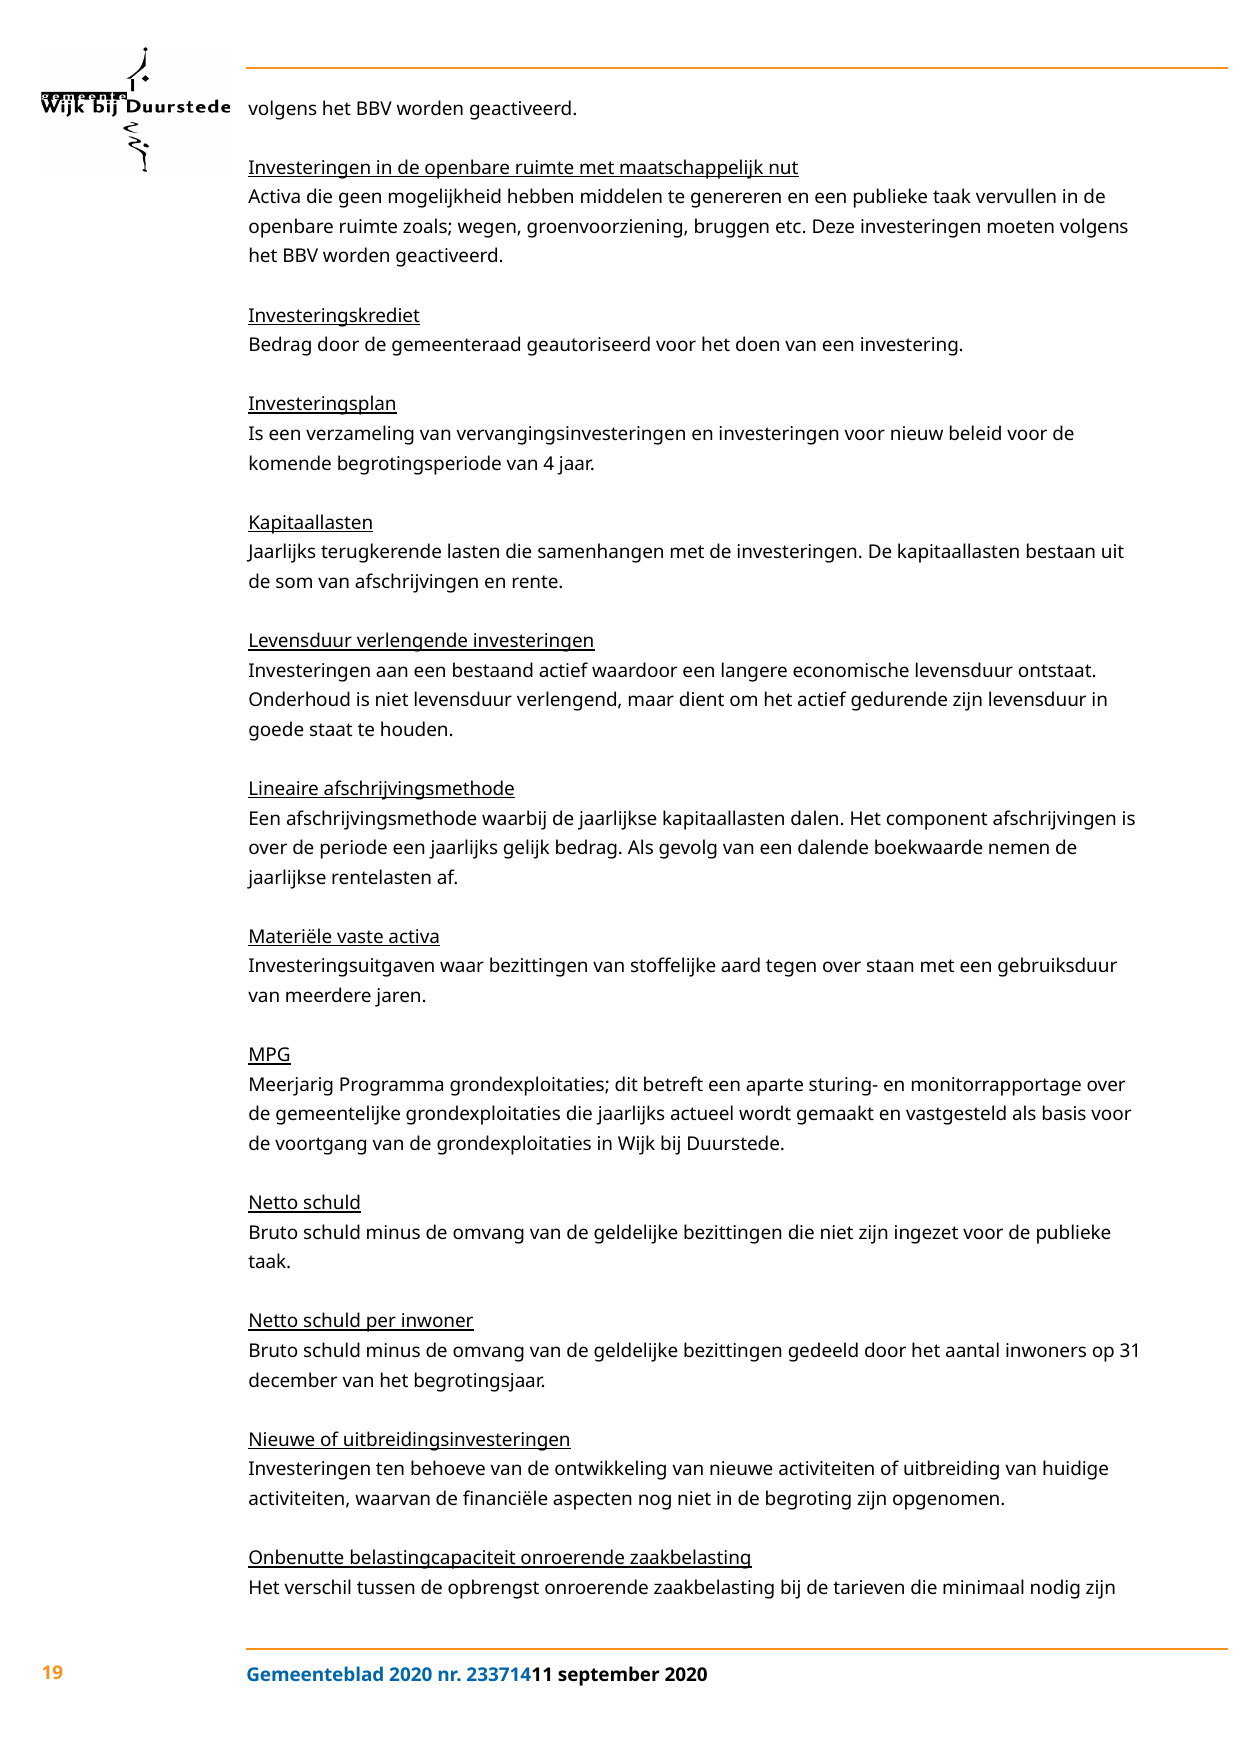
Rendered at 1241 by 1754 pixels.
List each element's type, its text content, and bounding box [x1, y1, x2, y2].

text Een afschrijvingsmethode waarbij de jaarlijkse kapitaallasten dalen. Het component afschrijvingen is over de periode een jaarlijks gelijk bedrag. Als gevolg van een dalende boekwaarde nemen de jaarlijkse rentelasten af. [248, 805, 1152, 890]
text Is een verzameling van vervangingsinvesteringen en investeringen voor nieuw beleid voor de komende begrotingsperiode van 4 jaar. [248, 420, 1152, 476]
text Materiële vaste activa [248, 923, 1152, 949]
text Investeringen aan een bestaand actief waardoor een langere economische levensduur ontstaat. Onderhoud is niet levensduur verlengend, maar dient om het actief gedurende zijn levensduur in goede staat te houden. [248, 657, 1152, 742]
text Kapitaallasten [248, 509, 1152, 535]
text Netto schuld [248, 1189, 1152, 1215]
text Investeringsuitgaven waar bezittingen van stoffelijke aard tegen over staan met een gebruiksduur van meerdere jaren. [248, 953, 1152, 1008]
text Investeringen in de openbare ruimte met maatschappelijk nut [248, 154, 1152, 180]
text Nieuwe of uitbreidingsinvesteringen [248, 1426, 1152, 1452]
text Lineaire afschrijvingsmethode [248, 775, 1152, 801]
text Onbenutte belastingcapaciteit onroerende zaakbelasting [248, 1544, 1152, 1570]
text Investeringen ten behoeve van de ontwikkeling van nieuwe activiteiten of uitbreiding van huidige activiteiten, waarvan de financiële aspecten nog niet in de begroting zijn opgenomen. [248, 1456, 1152, 1511]
picture [41, 47, 231, 172]
text Activa die geen mogelijkheid hebben middelen te genereren en een publieke taak vervullen in de openbare ruimte zoals; wegen, groenvoorziening, bruggen etc. Deze investeringen moeten volgens het BBV worden geactiveerd. [248, 183, 1152, 268]
text MPG [248, 1041, 1152, 1067]
text Bedrag door de gemeenteraad geautoriseerd voor het doen van een investering. [248, 331, 1152, 357]
text volgens het BBV worden geactiveerd. [248, 95, 1152, 121]
text Netto schuld per inwoner [248, 1308, 1152, 1333]
text Jaarlijks terugkerende lasten die samenhangen met de investeringen. De kapitaallasten bestaan uit de som van afschrijvingen en rente. [248, 538, 1152, 594]
text Levensduur verlengende investeringen [248, 627, 1152, 653]
text Bruto schuld minus de omvang van de geldelijke bezittingen die niet zijn ingezet voor de publieke taak. [248, 1219, 1152, 1274]
text Het verschil tussen de opbrengst onroerende zaakbelasting bij de tarieven die minimaal nodig zijn [248, 1574, 1152, 1600]
text Investeringsplan [248, 391, 1152, 416]
text Meerjarig Programma grondexploitaties; dit betreft een aparte sturing- en monitorrapportage over de gemeentelijke grondexploitaties die jaarlijks actueel wordt gemaakt en vastgesteld als basis voor de voortgang van de grondexploitaties in Wijk bij Duurstede. [248, 1071, 1152, 1156]
text Investeringskrediet [248, 302, 1152, 328]
text Bruto schuld minus de omvang van de geldelijke bezittingen gedeeld door het aantal inwoners op 31 december van het begrotingsjaar. [248, 1337, 1152, 1393]
